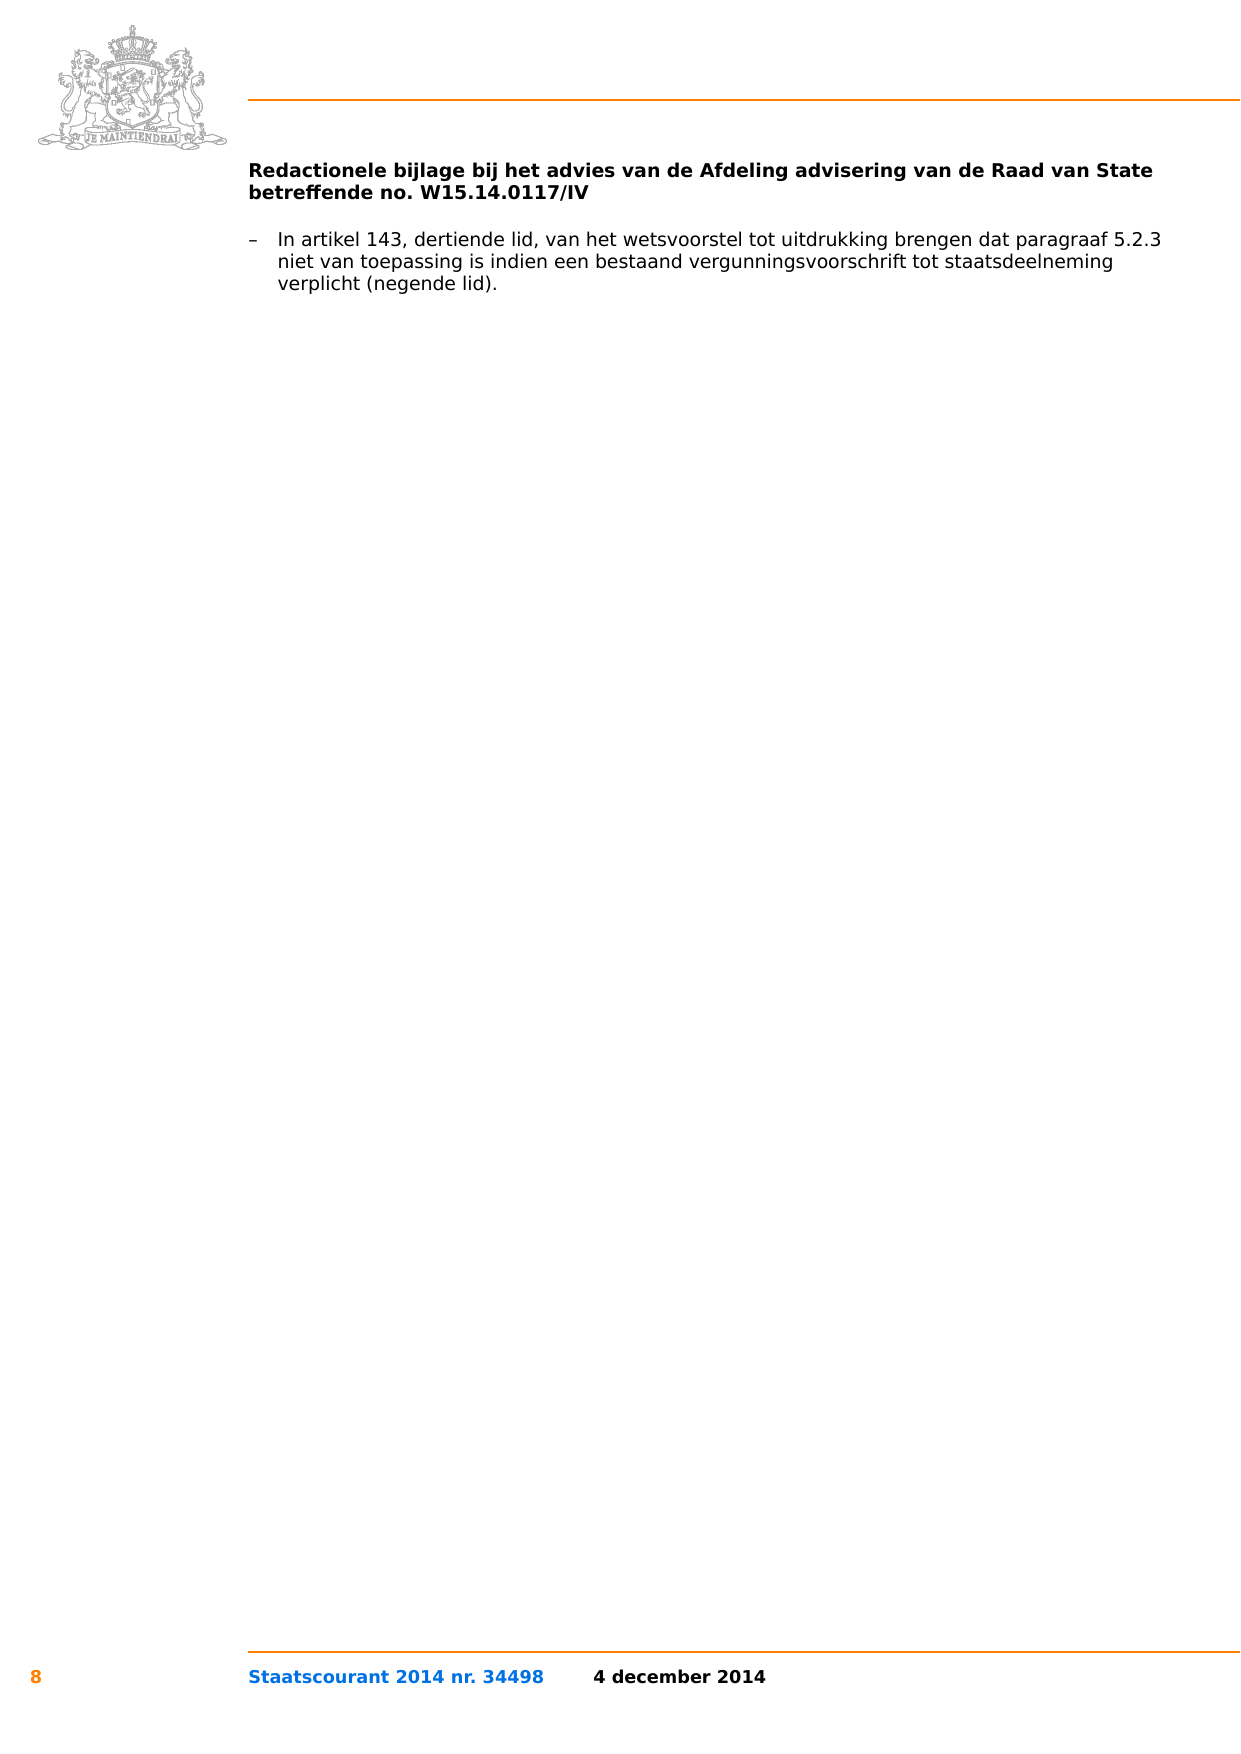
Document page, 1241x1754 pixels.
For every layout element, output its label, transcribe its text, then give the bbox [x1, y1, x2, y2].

picture [38, 25, 227, 150]
text – In artikel 143, dertiende lid, van het wetsvoorstel tot uitdrukking brengen dat paragraaf 5.2.3 niet van toepassing is indien een bestaand vergunningsvoorschrift tot staatsdeelneming verplicht (negende lid). [248, 229, 1163, 295]
subtitle Redactionele bijlage bij het advies van de Afdeling advisering van de Raad van State betreffende no. W15.14.0117/IV [248, 160, 1163, 204]
